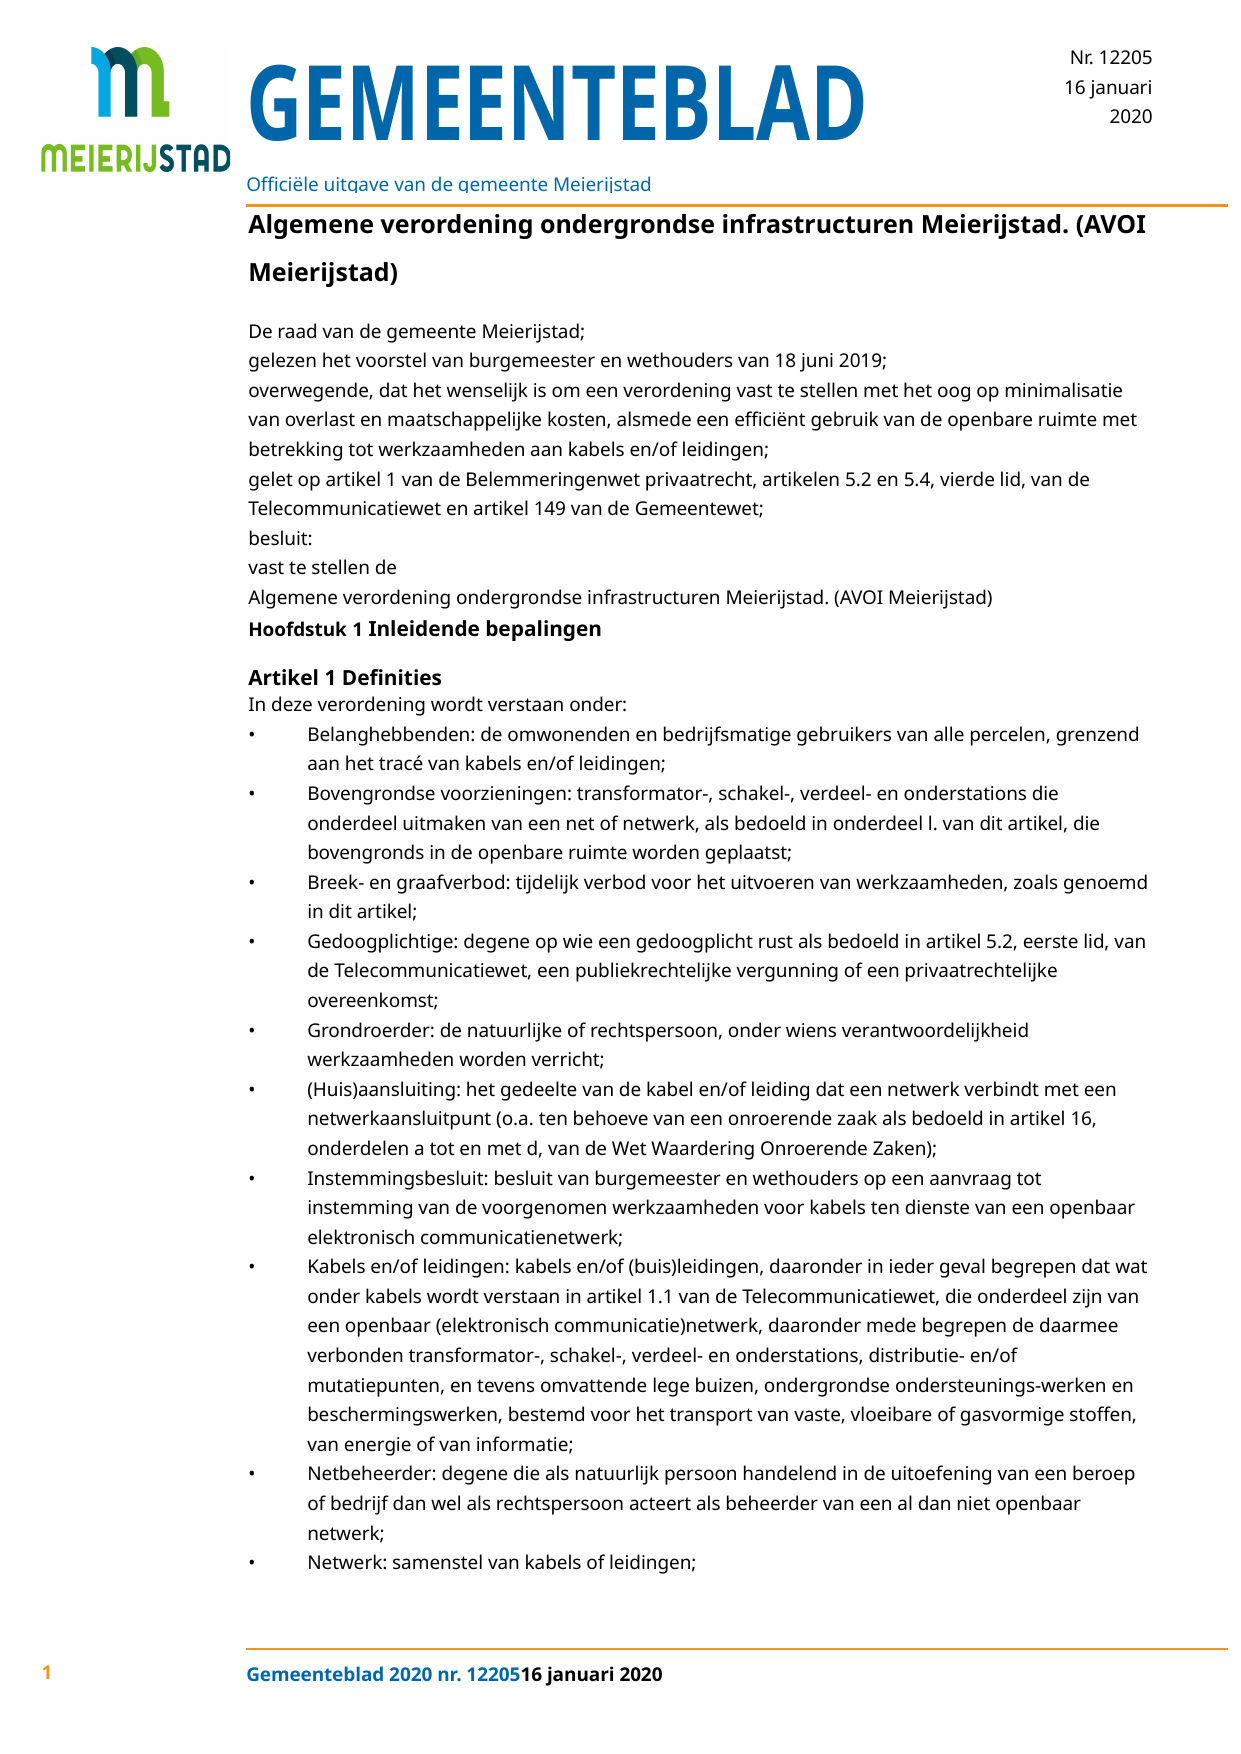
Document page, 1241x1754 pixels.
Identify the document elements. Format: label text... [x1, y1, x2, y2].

text vast te stellen de [248, 554, 1152, 580]
list Grondroerder: de natuurlijke of rechtspersoon, onder wiens verantwoordelijkheid werkzaamheden worden verricht; [248, 1017, 1152, 1072]
text Artikel 1 Definities [248, 663, 1152, 691]
list Bovengrondse voorzieningen: transformator-, schakel-, verdeel- en onderstations die onderdeel uitmaken van een net of netwerk, als bedoeld in onderdeel l. van dit artikel, die bovengronds in de openbare ruimte worden geplaatst; [248, 780, 1152, 865]
list (Huis)aansluiting: het gedeelte van de kabel en/of leiding dat een netwerk verbindt met een netwerkaansluitpunt (o.a. ten behoeve van een onroerende zaak als bedoeld in artikel 16, onderdelen a tot en met d, van de Wet Waardering Onroerende Zaken); [248, 1076, 1152, 1161]
text gelet op artikel 1 van de Belemmeringenwet privaatrecht, artikelen 5.2 en 5.4, vierde lid, van de Telecommunicatiewet en artikel 149 van de Gemeentewet; [248, 466, 1152, 521]
picture [41, 47, 231, 172]
list Gedoogplichtige: degene op wie een gedoogplicht rust als bedoeld in artikel 5.2, eerste lid, van de Telecommunicatiewet, een publiekrechtelijke vergunning of een privaatrechtelijke overeenkomst; [248, 928, 1152, 1013]
text Hoofdstuk 1 Inleidende bepalingen [248, 614, 1152, 642]
list Netwerk: samenstel van kabels of leidingen; [248, 1549, 1152, 1575]
text In deze verordening wordt verstaan onder: [248, 691, 1152, 717]
list Kabels en/of leidingen: kabels en/of (buis)leidingen, daaronder in ieder geval begrepen dat wat onder kabels wordt verstaan in artikel 1.1 van de Telecommunicatiewet, die onderdeel zijn van een openbaar (elektronisch communicatie)netwerk, daaronder mede begrepen de daarmee verbonden transformator-, schakel-, verdeel- en onderstations, distributie- en/of mutatiepunten, en tevens omvattende lege buizen, ondergrondse ondersteunings-werken en beschermingswerken, bestemd voor het transport van vaste, vloeibare of gasvormige stoffen, van energie of van informatie; [248, 1253, 1152, 1457]
text overwegende, dat het wenselijk is om een verordening vast te stellen met het oog op minimalisatie van overlast en maatschappelijke kosten, alsmede een efficiënt gebruik van de openbare ruimte met betrekking tot werkzaamheden aan kabels en/of leidingen; [248, 377, 1152, 462]
text besluit: [248, 525, 1152, 551]
list Netbeheerder: degene die als natuurlijk persoon handelend in de uitoefening van een beroep of bedrijf dan wel als rechtspersoon acteert als beheerder van een al dan niet openbaar netwerk; [248, 1461, 1152, 1546]
text Algemene verordening ondergrondse infrastructuren Meierijstad. (AVOI Meierijstad) [248, 207, 1152, 288]
list Instemmingsbesluit: besluit van burgemeester en wethouders op een aanvraag tot instemming van de voorgenomen werkzaamheden voor kabels ten dienste van een openbaar elektronisch communicatienetwerk; [248, 1165, 1152, 1250]
text Algemene verordening ondergrondse infrastructuren Meierijstad. (AVOI Meierijstad) [248, 584, 1152, 610]
text gelezen het voorstel van burgemeester en wethouders van 18 juni 2019; [248, 347, 1152, 373]
list Belanghebbenden: de omwonenden en bedrijfsmatige gebruikers van alle percelen, grenzend aan het tracé van kabels en/of leidingen; [248, 721, 1152, 776]
list Breek- en graafverbod: tijdelijk verbod voor het uitvoeren van werkzaamheden, zoals genoemd in dit artikel; [248, 869, 1152, 924]
text De raad van de gemeente Meierijstad; [248, 318, 1152, 344]
